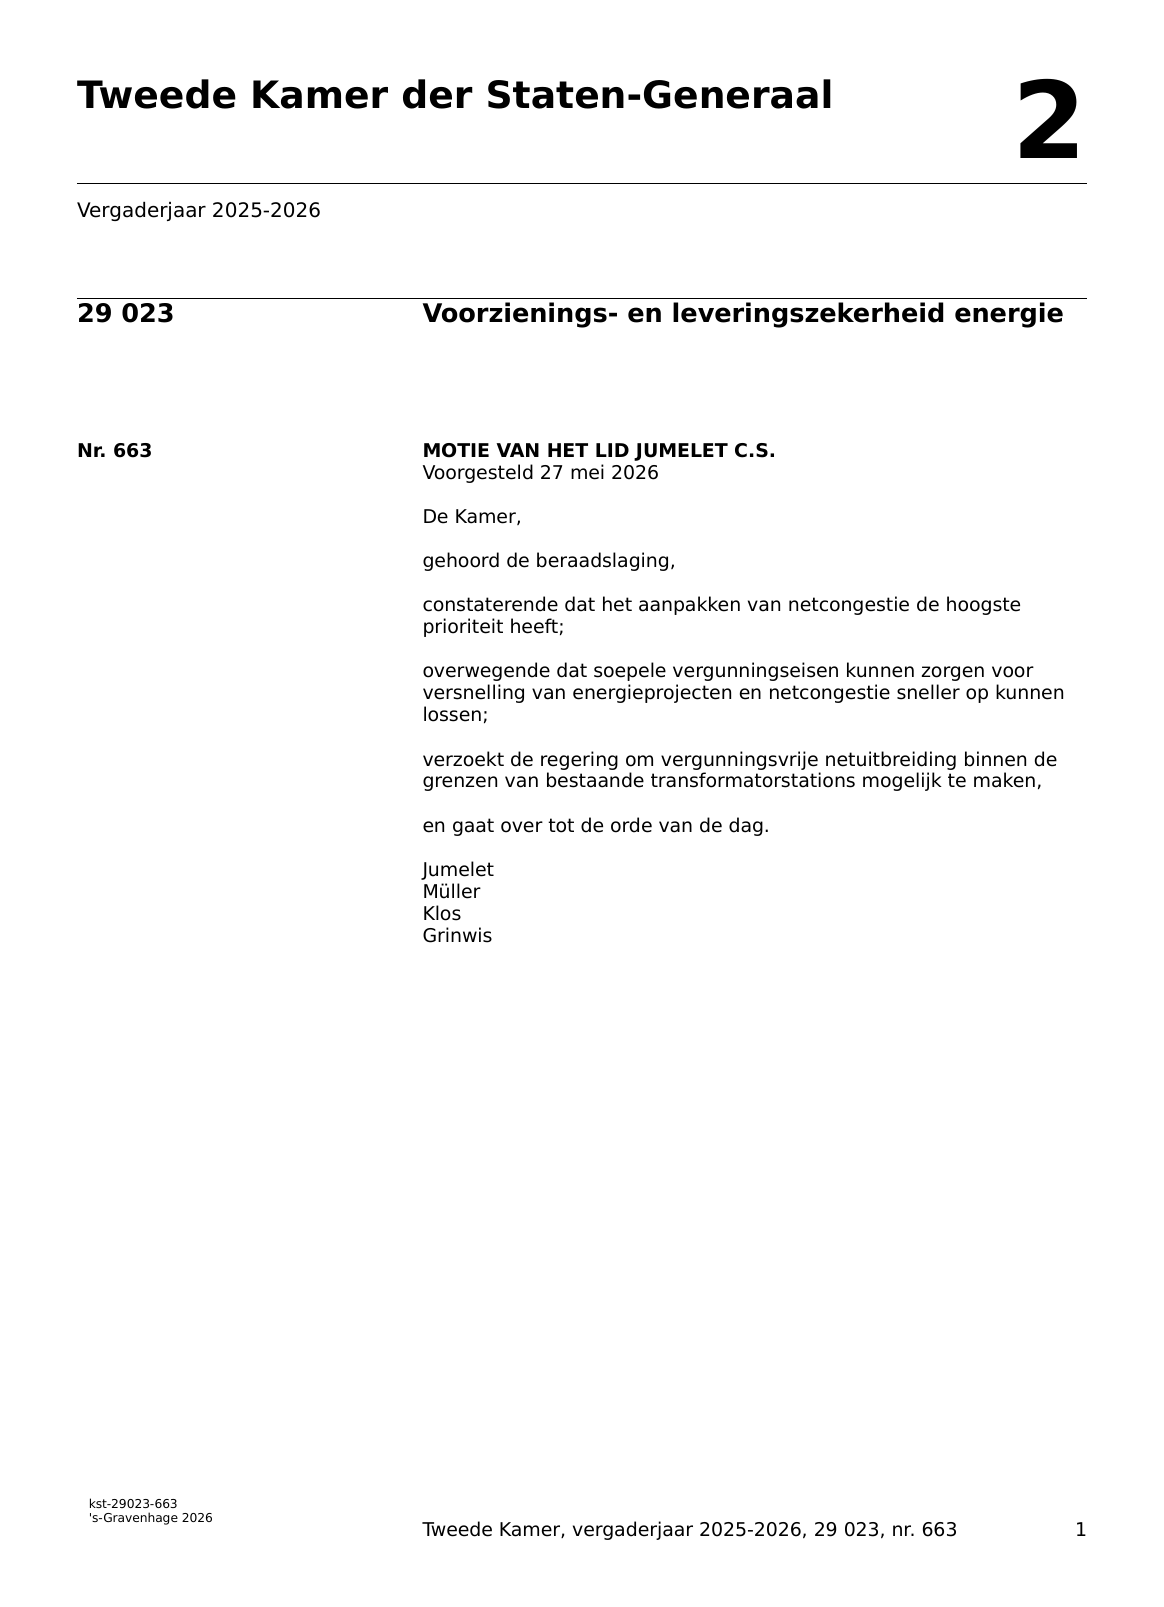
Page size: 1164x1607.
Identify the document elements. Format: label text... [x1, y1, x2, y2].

text Klos [422, 903, 1087, 925]
text Voorgesteld 27 mei 2026 [422, 462, 1087, 484]
text verzoekt de regering om vergunningsvrije netuitbreiding binnen de grenzen van bestaande transformatorstations mogelijk te maken, [422, 748, 1087, 792]
table_header 2 [886, 59, 1087, 183]
text De Kamer, [422, 506, 1087, 528]
table_header Tweede Kamer der Staten-Generaal [77, 59, 886, 183]
text gehoord de beraadslaging, [422, 550, 1087, 572]
text Müller [422, 881, 1087, 903]
text Jumelet [422, 859, 1087, 881]
text en gaat over tot de orde van de dag. [422, 814, 1087, 837]
subtitle 29 023 Voorzienings- en leveringszekerheid energie [77, 299, 1087, 329]
text Grinwis [422, 925, 1087, 947]
text overwegende dat soepele vergunningseisen kunnen zorgen voor versnelling van energieprojecten en netcongestie sneller op kunnen lossen; [422, 660, 1087, 726]
subtitle Nr. 663 MOTIE VAN HET LID JUMELET C.S. [77, 440, 1087, 462]
text 's-Gravenhage 2026 [88, 1511, 323, 1525]
table_cell Vergaderjaar 2025-2026 [77, 184, 1087, 298]
text kst-29023-663 [88, 1497, 323, 1511]
text constaterende dat het aanpakken van netcongestie de hoogste prioriteit heeft; [422, 594, 1087, 638]
